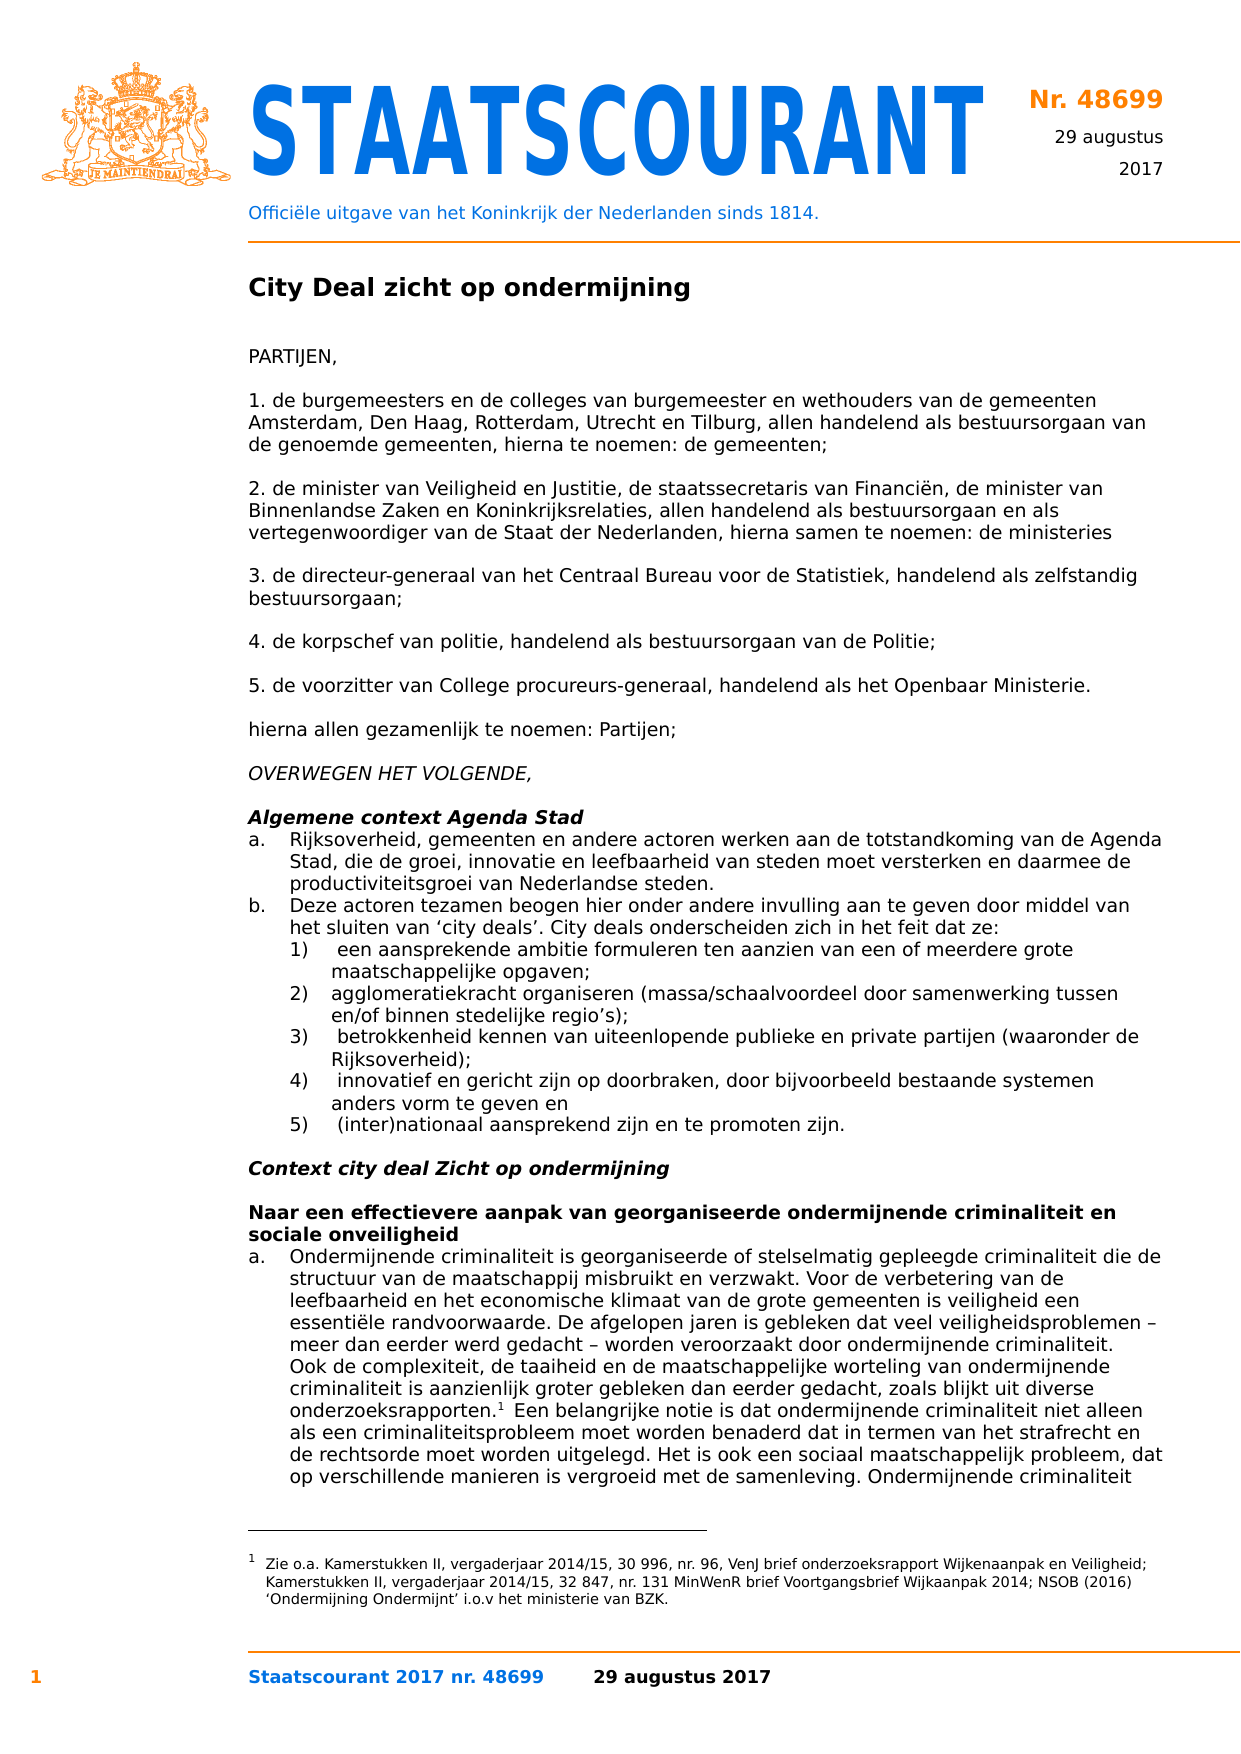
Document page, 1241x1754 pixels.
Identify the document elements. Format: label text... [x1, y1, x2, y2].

text 2. de minister van Veiligheid en Justitie, de staatssecretaris van Financiën, de minister van Binnenlandse Zaken en Koninkrijksrelaties, allen handelend als bestuursorgaan en als vertegenwoordiger van de Staat der Nederlanden, hierna samen te noemen: de ministeries [248, 478, 1163, 543]
text 1) een aansprekende ambitie formuleren ten aanzien van een of meerdere grote maatschappelijke opgaven; [289, 938, 1163, 982]
text hierna allen gezamenlijk te noemen: Partijen; [248, 719, 1163, 741]
text 5. de voorzitter van College procureurs-generaal, handelend als het Openbaar Ministerie. [248, 675, 1163, 697]
text Zie o.a. Kamerstukken II, vergaderjaar 2014/15, 30 996, nr. 96, VenJ brief onderzoeksrapport Wijkenaanpak en Veiligheid; Kamerstukken II, vergaderjaar 2014/15, 32 847, nr. 131 MinWenR brief Voortgangsbrief Wijkaanpak 2014; NSOB (2016) ‘Ondermijning Ondermijnt’ i.o.v het ministerie van BZK. [248, 1552, 1163, 1608]
text b. Deze actoren tezamen beogen hier onder andere invulling aan te geven door middel van het sluiten van ‘city deals’. City deals onderscheiden zich in het feit dat ze: [248, 894, 1163, 938]
text a. Ondermijnende criminaliteit is georganiseerde of stelselmatig gepleegde criminaliteit die de structuur van de maatschappij misbruikt en verzwakt. Voor de verbetering van de leefbaarheid en het economische klimaat van de grote gemeenten is veiligheid een essentiële randvoorwaarde. De afgelopen jaren is gebleken dat veel veiligheidsproblemen – meer dan eerder werd gedacht – worden veroorzaakt door ondermijnende criminaliteit. [248, 1246, 1163, 1356]
table_header STAATSCOURANT [248, 62, 998, 203]
table_cell 29 augustus [998, 121, 1240, 153]
picture [41, 62, 231, 186]
text 3) betrokkenheid kennen van uiteenlopende publieke en private partijen (waaronder de Rijksoverheid); [289, 1026, 1163, 1070]
table_header [25, 62, 248, 241]
text 1. de burgemeesters en de colleges van burgemeester en wethouders van de gemeenten Amsterdam, Den Haag, Rotterdam, Utrecht en Tilburg, allen handelend als bestuursorgaan van de genoemde gemeenten, hierna te noemen: de gemeenten; [248, 390, 1163, 456]
text PARTIJEN, [248, 346, 1163, 368]
table_cell 2017 [998, 153, 1240, 203]
text 5) (inter)nationaal aansprekend zijn en te promoten zijn. [289, 1114, 1163, 1136]
text 4. de korpschef van politie, handelend als bestuursorgaan van de Politie; [248, 631, 1163, 653]
table_header Nr. 48699 [998, 62, 1240, 121]
text 4) innovatief en gericht zijn op doorbraken, door bijvoorbeeld bestaande systemen anders vorm te geven en [289, 1070, 1163, 1114]
text a. Rijksoverheid, gemeenten en andere actoren werken aan de totstandkoming van de Agenda Stad, die de groei, innovatie en leefbaarheid van steden moet versterken en daarmee de productiviteitsgroei van Nederlandse steden. [248, 829, 1163, 894]
subtitle Context city deal Zicht op ondermijning [248, 1158, 1163, 1180]
table_cell Officiële uitgave van het Koninkrijk der Nederlanden sinds 1814. [248, 203, 1240, 241]
subtitle Algemene context Agenda Stad [248, 807, 1163, 829]
subtitle City Deal zicht op ondermijning [248, 273, 1163, 302]
text Naar een effectievere aanpak van georganiseerde ondermijnende criminaliteit en sociale onveiligheid [248, 1202, 1163, 1246]
text 3. de directeur-generaal van het Centraal Bureau voor de Statistiek, handelend als zelfstandig bestuursorgaan; [248, 565, 1163, 609]
text Ook de complexiteit, de taaiheid en de maatschappelijke worteling van ondermijnende criminaliteit is aanzienlijk groter gebleken dan eerder gedacht, zoals blijkt uit diverse onderzoeksrapporten. Een belangrijke notie is dat ondermijnende criminaliteit niet alleen als een criminaliteitsprobleem moet worden benaderd dat in termen van het strafrecht en de rechtsorde moet worden uitgelegd. Het is ook een sociaal maatschappelijk probleem, dat op verschillende manieren is vergroeid met de samenleving. Ondermijnende criminaliteit [289, 1356, 1163, 1488]
subtitle OVERWEGEN HET VOLGENDE, [248, 763, 1163, 785]
text 2) agglomeratiekracht organiseren (massa/schaalvoordeel door samenwerking tussen en/of binnen stedelijke regio’s); [289, 982, 1163, 1026]
